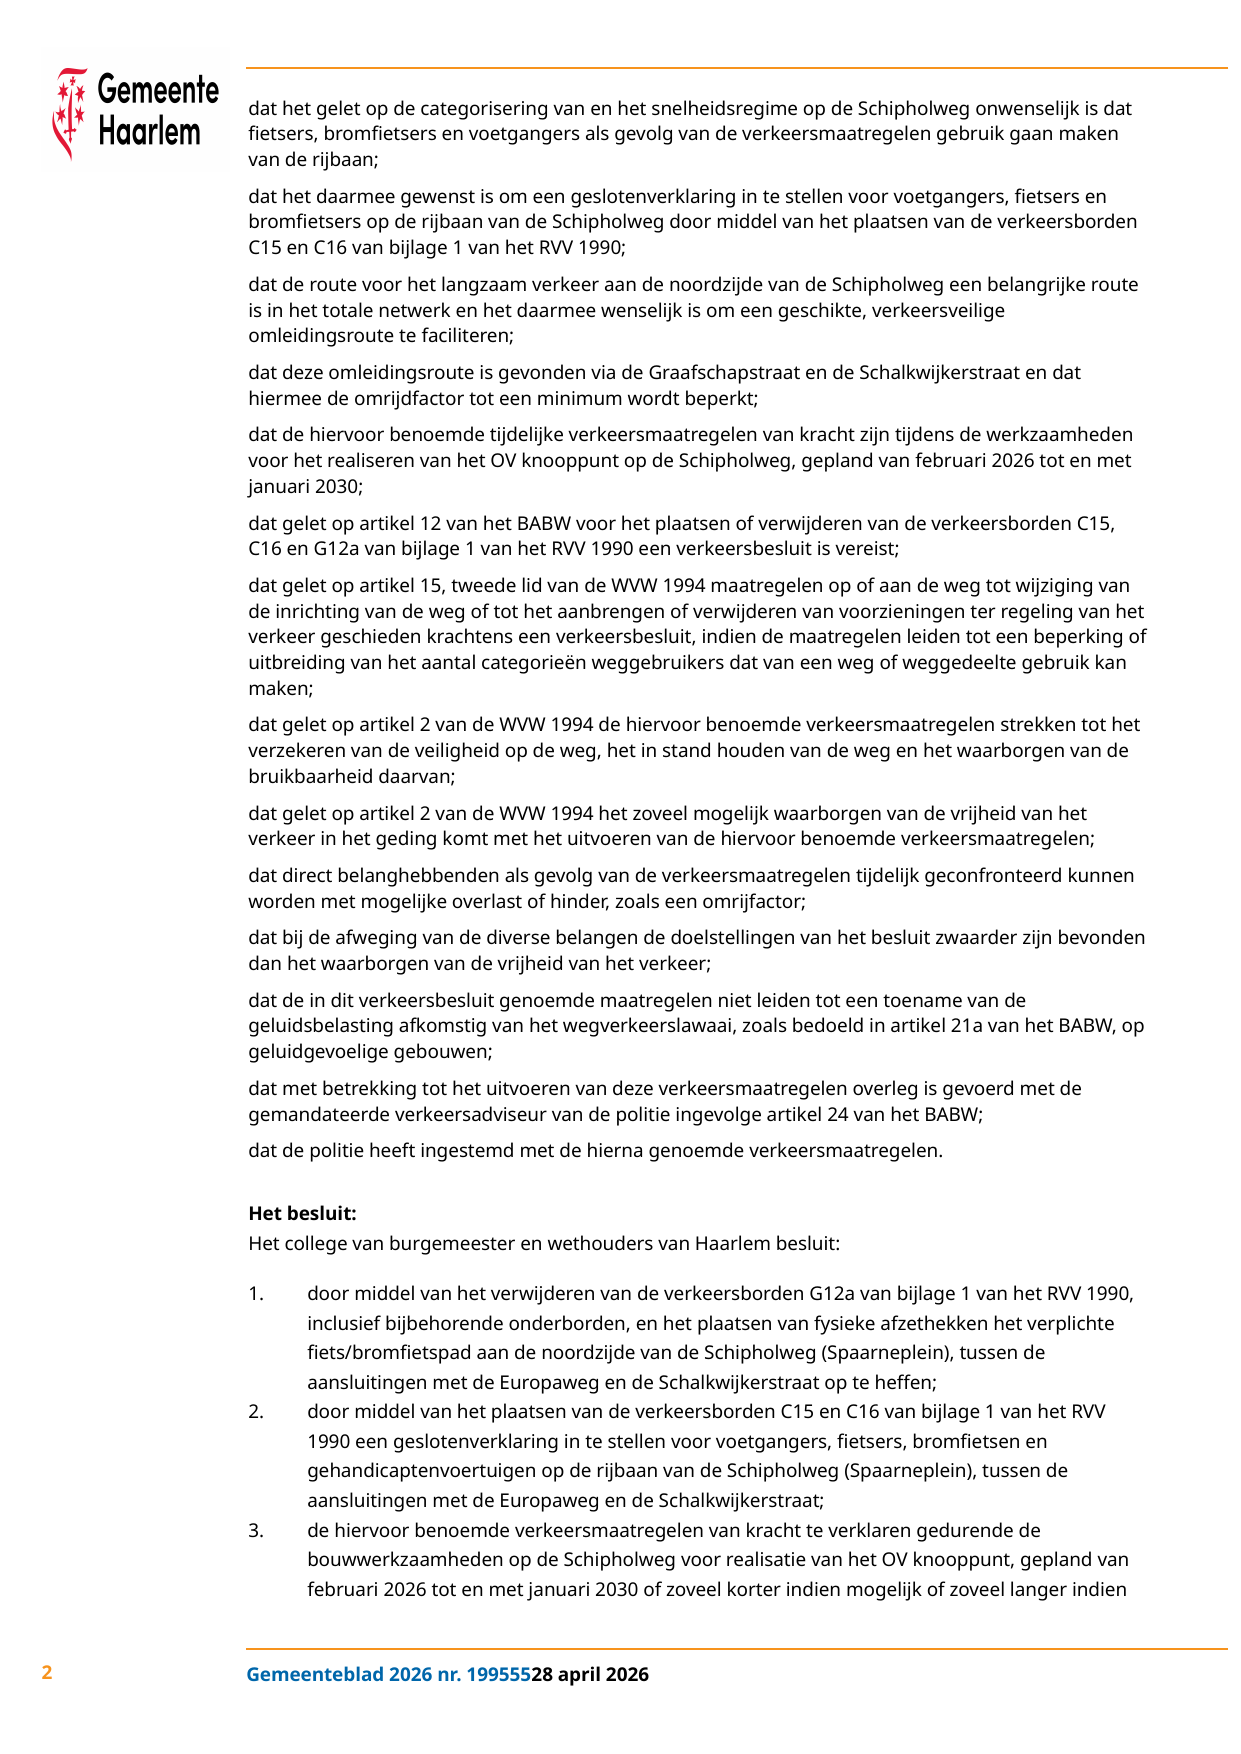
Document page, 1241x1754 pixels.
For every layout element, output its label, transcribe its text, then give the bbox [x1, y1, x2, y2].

text dat het daarmee gewenst is om een geslotenverklaring in te stellen voor voetgangers, fietsers en bromfietsers op de rijbaan van de Schipholweg door middel van het plaatsen van de verkeersborden C15 en C16 van bijlage 1 van het RVV 1990; [248, 183, 1152, 260]
text dat gelet op artikel 15, tweede lid van de WVW 1994 maatregelen op of aan de weg tot wijziging van de inrichting van de weg of tot het aanbrengen of verwijderen van voorzieningen ter regeling van het verkeer geschieden krachtens een verkeersbesluit, indien de maatregelen leiden tot een beperking of uitbreiding van het aantal categorieën weggebruikers dat van een weg of weggedeelte gebruik kan maken; [248, 572, 1152, 701]
text dat de in dit verkeersbesluit genoemde maatregelen niet leiden tot een toename van de geluidsbelasting afkomstig van het wegverkeerslawaai, zoals bedoeld in artikel 21a van het BABW, op geluidgevoelige gebouwen; [248, 987, 1152, 1064]
text dat deze omleidingsroute is gevonden via de Graafschapstraat en de Schalkwijkerstraat en dat hiermee de omrijdfactor tot een minimum wordt beperkt; [248, 359, 1152, 411]
list de hiervoor benoemde verkeersmaatregelen van kracht te verklaren gedurende de bouwwerkzaamheden op de Schipholweg voor realisatie van het OV knooppunt, gepland van februari 2026 tot en met januari 2030 of zoveel korter indien mogelijk of zoveel langer indien [248, 1517, 1152, 1602]
list door middel van het verwijderen van de verkeersborden G12a van bijlage 1 van het RVV 1990, inclusief bijbehorende onderborden, en het plaatsen van fysieke afzethekken het verplichte fiets/bromfietspad aan de noordzijde van de Schipholweg (Spaarneplein), tussen de aansluitingen met de Europaweg en de Schalkwijkerstraat op te heffen; [248, 1280, 1152, 1395]
list door middel van het plaatsen van de verkeersborden C15 en C16 van bijlage 1 van het RVV 1990 een geslotenverklaring in te stellen voor voetgangers, fietsers, bromfietsen en gehandicaptenvoertuigen op de rijbaan van de Schipholweg (Spaarneplein), tussen de aansluitingen met de Europaweg en de Schalkwijkerstraat; [248, 1398, 1152, 1513]
text Het college van burgemeester en wethouders van Haarlem besluit: [248, 1230, 1152, 1256]
text dat de hiervoor benoemde tijdelijke verkeersmaatregelen van kracht zijn tijdens de werkzaamheden voor het realiseren van het OV knooppunt op de Schipholweg, gepland van februari 2026 tot en met januari 2030; [248, 422, 1152, 499]
text dat gelet op artikel 2 van de WVW 1994 het zoveel mogelijk waarborgen van de vrijheid van het verkeer in het geding komt met het uitvoeren van de hiervoor benoemde verkeersmaatregelen; [248, 800, 1152, 851]
picture [41, 47, 231, 172]
text dat gelet op artikel 12 van het BABW voor het plaatsen of verwijderen van de verkeersborden C15, C16 en G12a van bijlage 1 van het RVV 1990 een verkeersbesluit is vereist; [248, 510, 1152, 561]
text dat direct belanghebbenden als gevolg van de verkeersmaatregelen tijdelijk geconfronteerd kunnen worden met mogelijke overlast of hinder, zoals een omrijfactor; [248, 862, 1152, 914]
text dat de politie heeft ingestemd met de hierna genoemde verkeersmaatregelen. [248, 1137, 1152, 1163]
text dat bij de afweging van de diverse belangen de doelstellingen van het besluit zwaarder zijn bevonden dan het waarborgen van de vrijheid van het verkeer; [248, 924, 1152, 976]
text Het besluit: [248, 1200, 1152, 1226]
text dat het gelet op de categorisering van en het snelheidsregime op de Schipholweg onwenselijk is dat fietsers, bromfietsers en voetgangers als gevolg van de verkeersmaatregelen gebruik gaan maken van de rijbaan; [248, 95, 1152, 172]
text dat met betrekking tot het uitvoeren van deze verkeersmaatregelen overleg is gevoerd met de gemandateerde verkeersadviseur van de politie ingevolge artikel 24 van het BABW; [248, 1075, 1152, 1127]
text dat gelet op artikel 2 van de WVW 1994 de hiervoor benoemde verkeersmaatregelen strekken tot het verzekeren van de veiligheid op de weg, het in stand houden van de weg en het waarborgen van de bruikbaarheid daarvan; [248, 712, 1152, 789]
text dat de route voor het langzaam verkeer aan de noordzijde van de Schipholweg een belangrijke route is in het totale netwerk en het daarmee wenselijk is om een geschikte, verkeersveilige omleidingsroute te faciliteren; [248, 271, 1152, 348]
